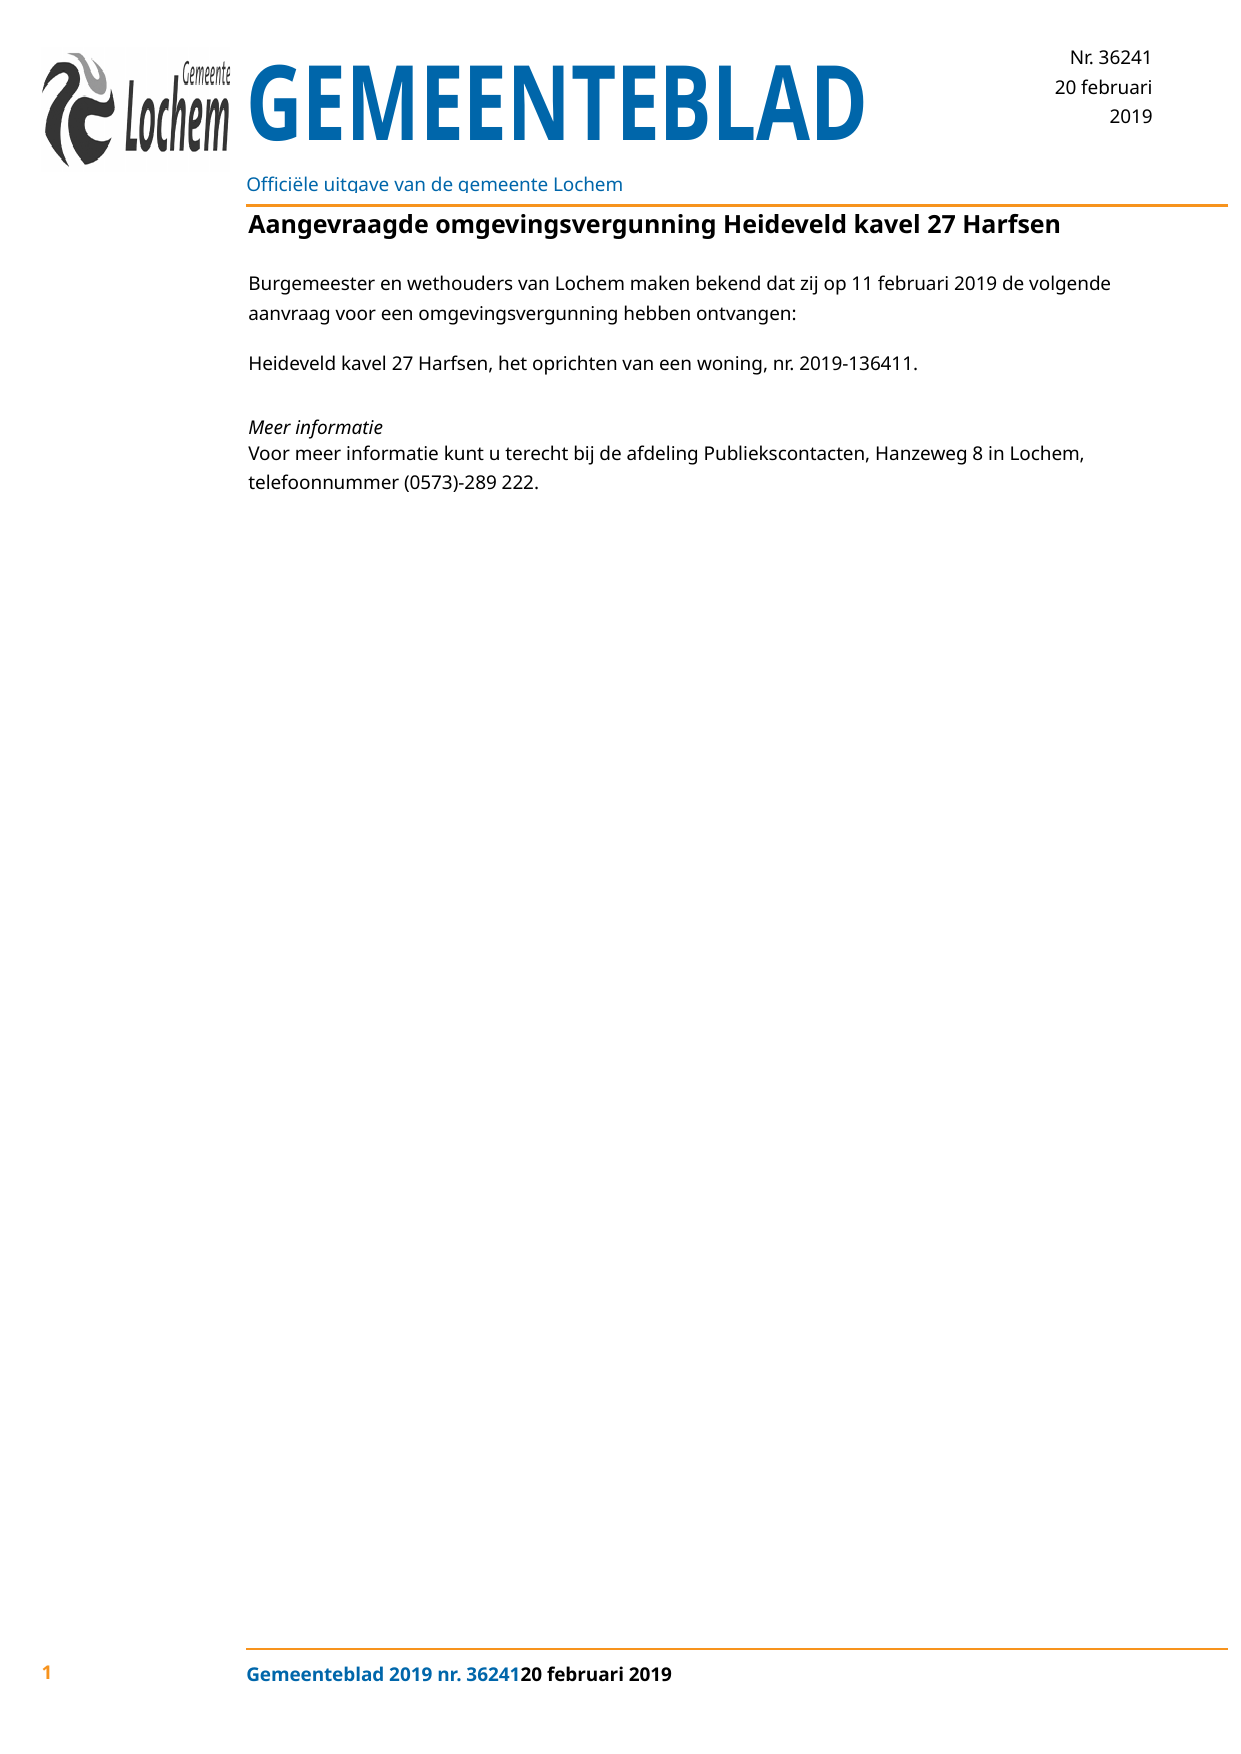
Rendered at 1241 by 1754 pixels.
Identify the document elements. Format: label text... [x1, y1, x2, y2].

text Heideveld kavel 27 Harfsen, het oprichten van een woning, nr. 2019-136411. [248, 350, 1152, 376]
text Meer informatie [248, 414, 1152, 440]
text Aangevraagde omgevingsvergunning Heideveld kavel 27 Harfsen [248, 207, 1152, 241]
picture [41, 47, 231, 172]
text Burgemeester en wethouders van Lochem maken bekend dat zij op 11 februari 2019 de volgende aanvraag voor een omgevingsvergunning hebben ontvangen: [248, 270, 1152, 326]
text Voor meer informatie kunt u terecht bij de afdeling Publiekscontacten, Hanzeweg 8 in Lochem, telefoonnummer (0573)-289 222. [248, 440, 1152, 495]
